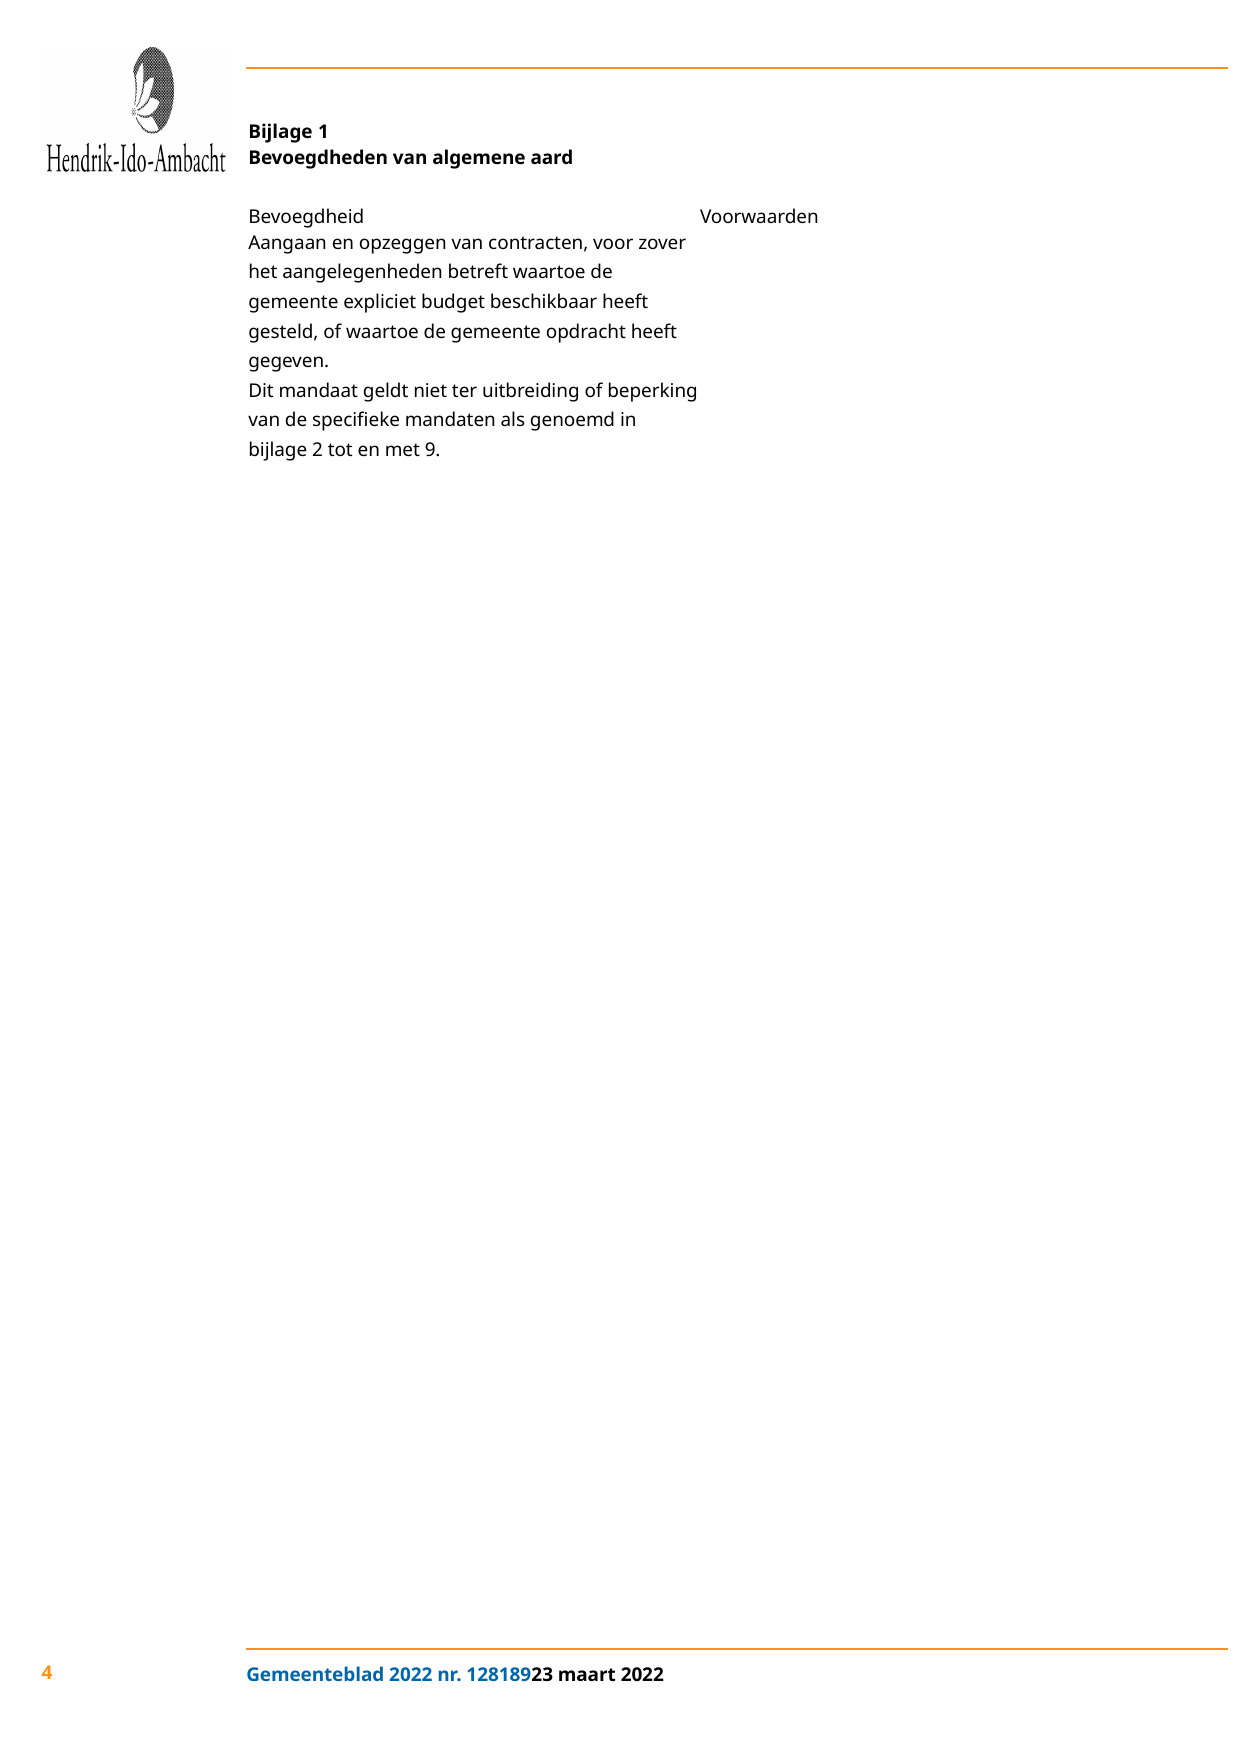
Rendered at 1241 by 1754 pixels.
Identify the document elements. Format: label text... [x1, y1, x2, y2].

table_header Voorwaarden [700, 204, 1152, 229]
table_header Bevoegdheid [248, 204, 700, 229]
table_cell [700, 229, 1152, 462]
text Bevoegdheden van algemene aard [248, 144, 1152, 170]
text Bijlage 1 [248, 116, 1152, 144]
picture [41, 47, 231, 172]
table_cell Aangaan en opzeggen van contracten, voor zover het aangelegenheden betreft waartoe de gemeente expliciet budget beschikbaar heeft gesteld, of waartoe de gemeente opdracht heeft gegeven. Dit mandaat geldt niet ter uitbreiding of beperking van de specifieke mandaten als genoemd in bijlage 2 tot en met 9. [248, 229, 700, 462]
